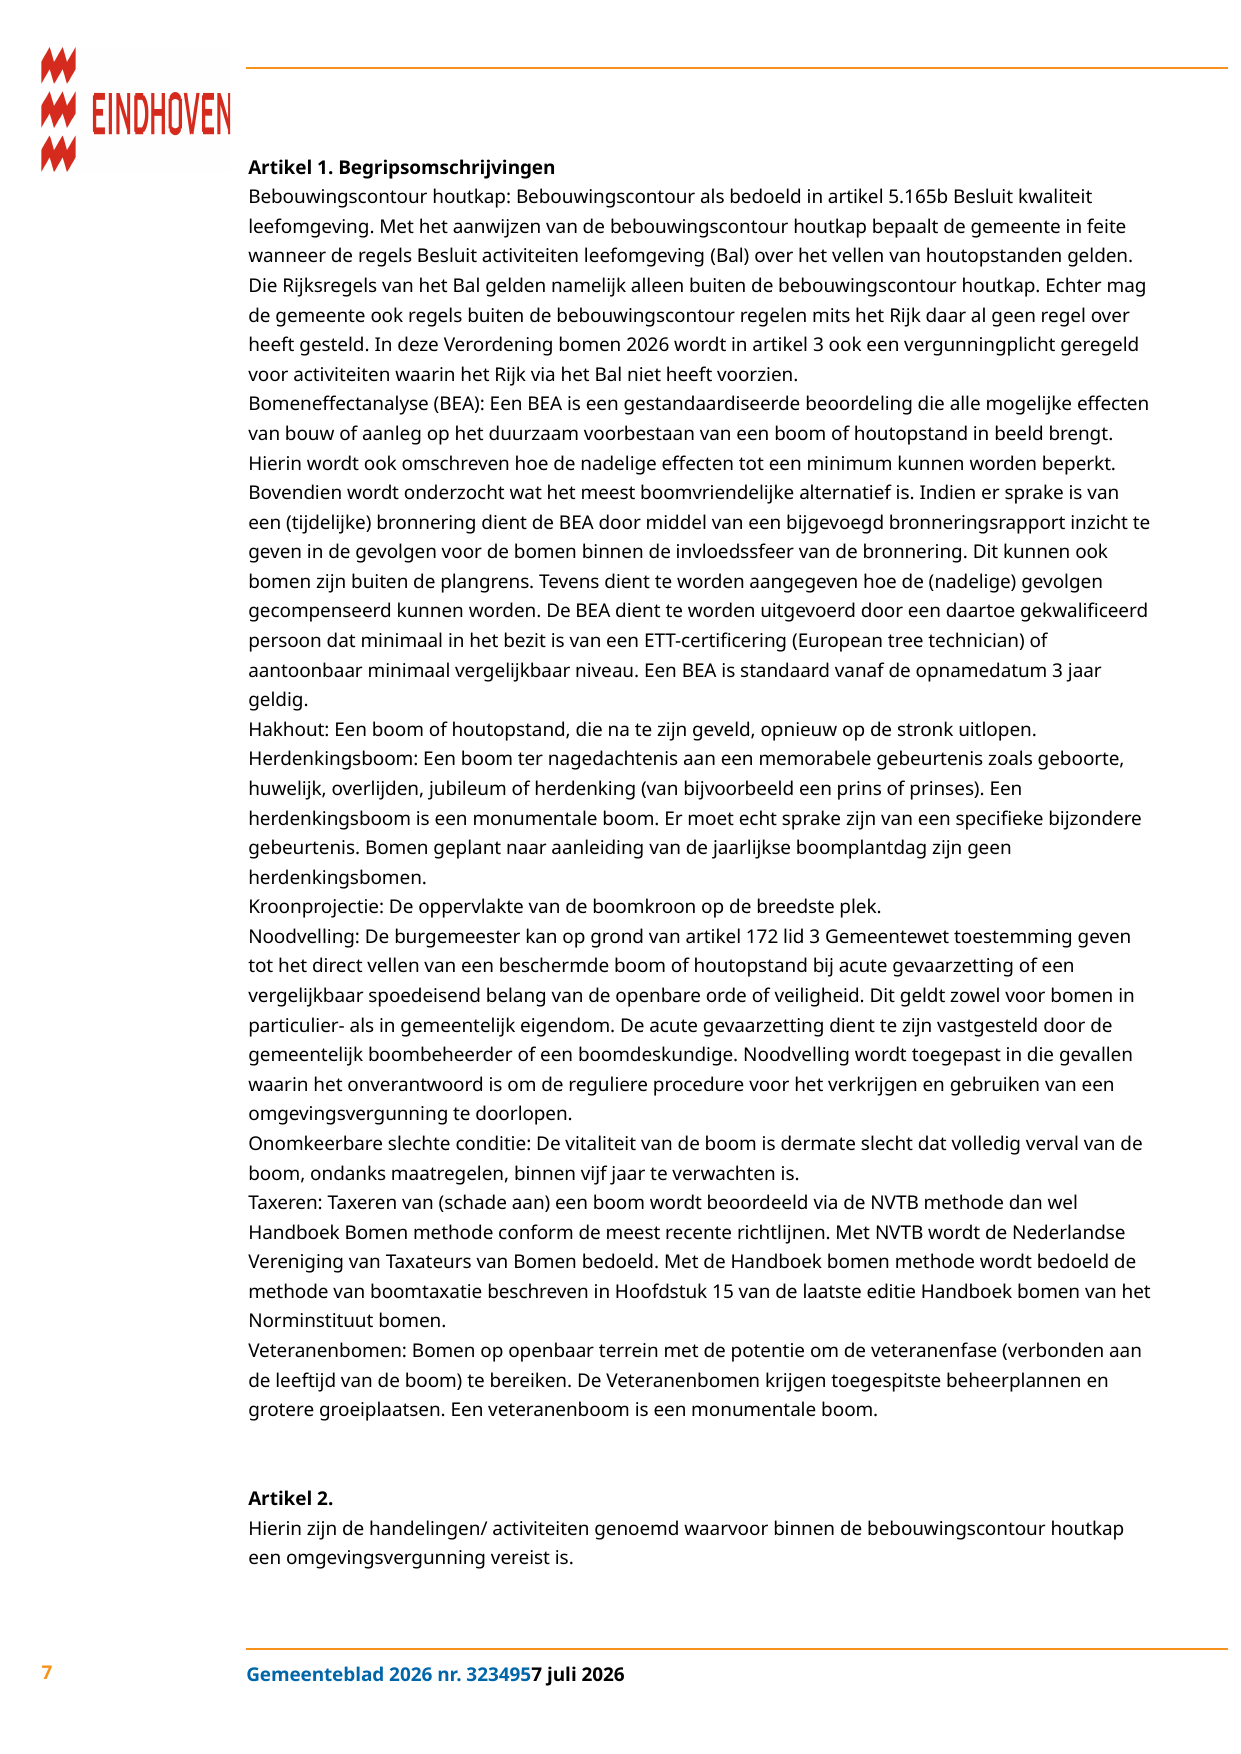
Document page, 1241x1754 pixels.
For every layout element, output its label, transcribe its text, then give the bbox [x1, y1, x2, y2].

text Taxeren: Taxeren van (schade aan) een boom wordt beoordeeld via de NVTB methode dan wel Handboek Bomen methode conform de meest recente richtlijnen. Met NVTB wordt de Nederlandse Vereniging van Taxateurs van Bomen bedoeld. Met de Handboek bomen methode wordt bedoeld de methode van boomtaxatie beschreven in Hoofdstuk 15 van de laatste editie Handboek bomen van het Norminstituut bomen. [248, 1189, 1152, 1333]
text Veteranenbomen: Bomen op openbaar terrein met de potentie om de veteranenfase (verbonden aan de leeftijd van de boom) te bereiken. De Veteranenbomen krijgen toegespitste beheerplannen en grotere groeiplaatsen. Een veteranenboom is een monumentale boom. [248, 1337, 1152, 1422]
text Hierin zijn de handelingen/ activiteiten genoemd waarvoor binnen de bebouwingscontour houtkap een omgevingsvergunning vereist is. [248, 1515, 1152, 1570]
text Onomkeerbare slechte conditie: De vitaliteit van de boom is dermate slecht dat volledig verval van de boom, ondanks maatregelen, binnen vijf jaar te verwachten is. [248, 1130, 1152, 1186]
text Kroonprojectie: De oppervlakte van de boomkroon op de breedste plek. [248, 893, 1152, 919]
text Herdenkingsboom: Een boom ter nagedachtenis aan een memorabele gebeurtenis zoals geboorte, huwelijk, overlijden, jubileum of herdenking (van bijvoorbeeld een prins of prinses). Een herdenkingsboom is een monumentale boom. Er moet echt sprake zijn van een specifieke bijzondere gebeurtenis. Bomen geplant naar aanleiding van de jaarlijkse boomplantdag zijn geen herdenkingsbomen. [248, 746, 1152, 890]
text Artikel 2. [248, 1485, 1152, 1511]
text Noodvelling: De burgemeester kan op grond van artikel 172 lid 3 Gemeentewet toestemming geven tot het direct vellen van een beschermde boom of houtopstand bij acute gevaarzetting of een vergelijkbaar spoedeisend belang van de openbare orde of veiligheid. Dit geldt zowel voor bomen in particulier- als in gemeentelijk eigendom. De acute gevaarzetting dient te zijn vastgesteld door de gemeentelijk boombeheerder of een boomdeskundige. Noodvelling wordt toegepast in die gevallen waarin het onverantwoord is om de reguliere procedure voor het verkrijgen en gebruiken van een omgevingsvergunning te doorlopen. [248, 923, 1152, 1126]
picture [41, 47, 231, 172]
text Hakhout: Een boom of houtopstand, die na te zijn geveld, opnieuw op de stronk uitlopen. [248, 716, 1152, 742]
text Bomeneffectanalyse (BEA): Een BEA is een gestandaardiseerde beoordeling die alle mogelijke effecten van bouw of aanleg op het duurzaam voorbestaan van een boom of houtopstand in beeld brengt. Hierin wordt ook omschreven hoe de nadelige effecten tot een minimum kunnen worden beperkt. Bovendien wordt onderzocht wat het meest boomvriendelijke alternatief is. Indien er sprake is van een (tijdelijke) bronnering dient de BEA door middel van een bijgevoegd bronneringsrapport inzicht te geven in de gevolgen voor de bomen binnen de invloedssfeer van de bronnering. Dit kunnen ook bomen zijn buiten de plangrens. Tevens dient te worden aangegeven hoe de (nadelige) gevolgen gecompenseerd kunnen worden. De BEA dient te worden uitgevoerd door een daartoe gekwalificeerd persoon dat minimaal in het bezit is van een ETT-certificering (European tree technician) of aantoonbaar minimaal vergelijkbaar niveau. Een BEA is standaard vanaf de opnamedatum 3 jaar geldig. [248, 391, 1152, 712]
text Artikel 1. Begripsomschrijvingen [248, 154, 1152, 180]
text Bebouwingscontour houtkap: Bebouwingscontour als bedoeld in artikel 5.165b Besluit kwaliteit leefomgeving. Met het aanwijzen van de bebouwingscontour houtkap bepaalt de gemeente in feite wanneer de regels Besluit activiteiten leefomgeving (Bal) over het vellen van houtopstanden gelden. Die Rijksregels van het Bal gelden namelijk alleen buiten de bebouwingscontour houtkap. Echter mag de gemeente ook regels buiten de bebouwingscontour regelen mits het Rijk daar al geen regel over heeft gesteld. In deze Verordening bomen 2026 wordt in artikel 3 ook een vergunningplicht geregeld voor activiteiten waarin het Rijk via het Bal niet heeft voorzien. [248, 183, 1152, 387]
